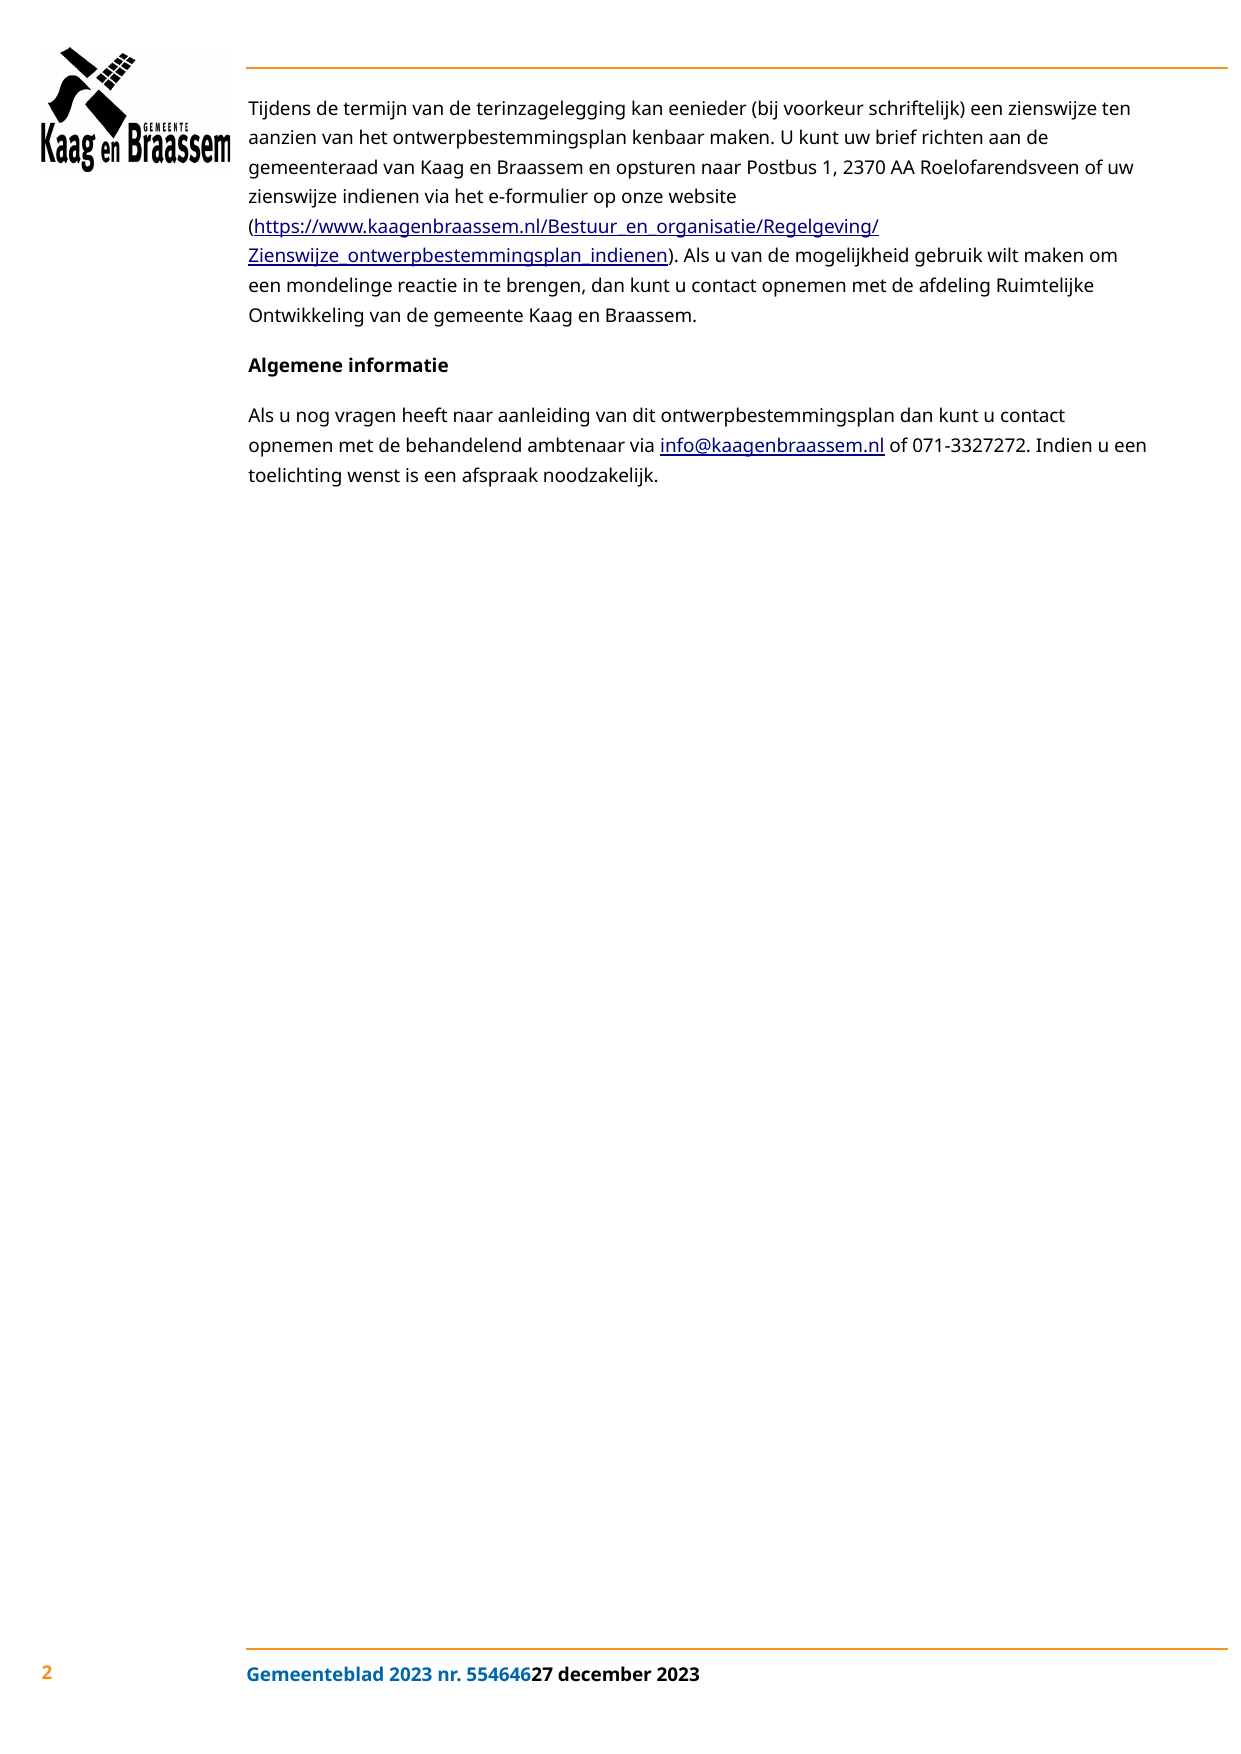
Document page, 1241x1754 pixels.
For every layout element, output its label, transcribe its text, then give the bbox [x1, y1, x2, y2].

picture [41, 47, 231, 172]
text Als u nog vragen heeft naar aanleiding van dit ontwerpbestemmingsplan dan kunt u contact opnemen met de behandelend ambtenaar via info@kaagenbraassem.nl of 071-3327272. Indien u een toelichting wenst is een afspraak noodzakelijk. [248, 403, 1152, 488]
text Tijdens de termijn van de terinzagelegging kan eenieder (bij voorkeur schriftelijk) een zienswijze ten aanzien van het ontwerpbestemmingsplan kenbaar maken. U kunt uw brief richten aan de gemeenteraad van Kaag en Braassem en opsturen naar Postbus 1, 2370 AA Roelofarendsveen of uw zienswijze indienen via het e-formulier op onze website (https://www.kaagenbraassem.nl/Bestuur_en_organisatie/Regelgeving/Zienswijze_ontwerpbestemmingsplan_indienen). Als u van de mogelijkheid gebruik wilt maken om een mondelinge reactie in te brengen, dan kunt u contact opnemen met de afdeling Ruimtelijke Ontwikkeling van de gemeente Kaag en Braassem. [248, 95, 1152, 328]
text Algemene informatie [248, 352, 1152, 378]
